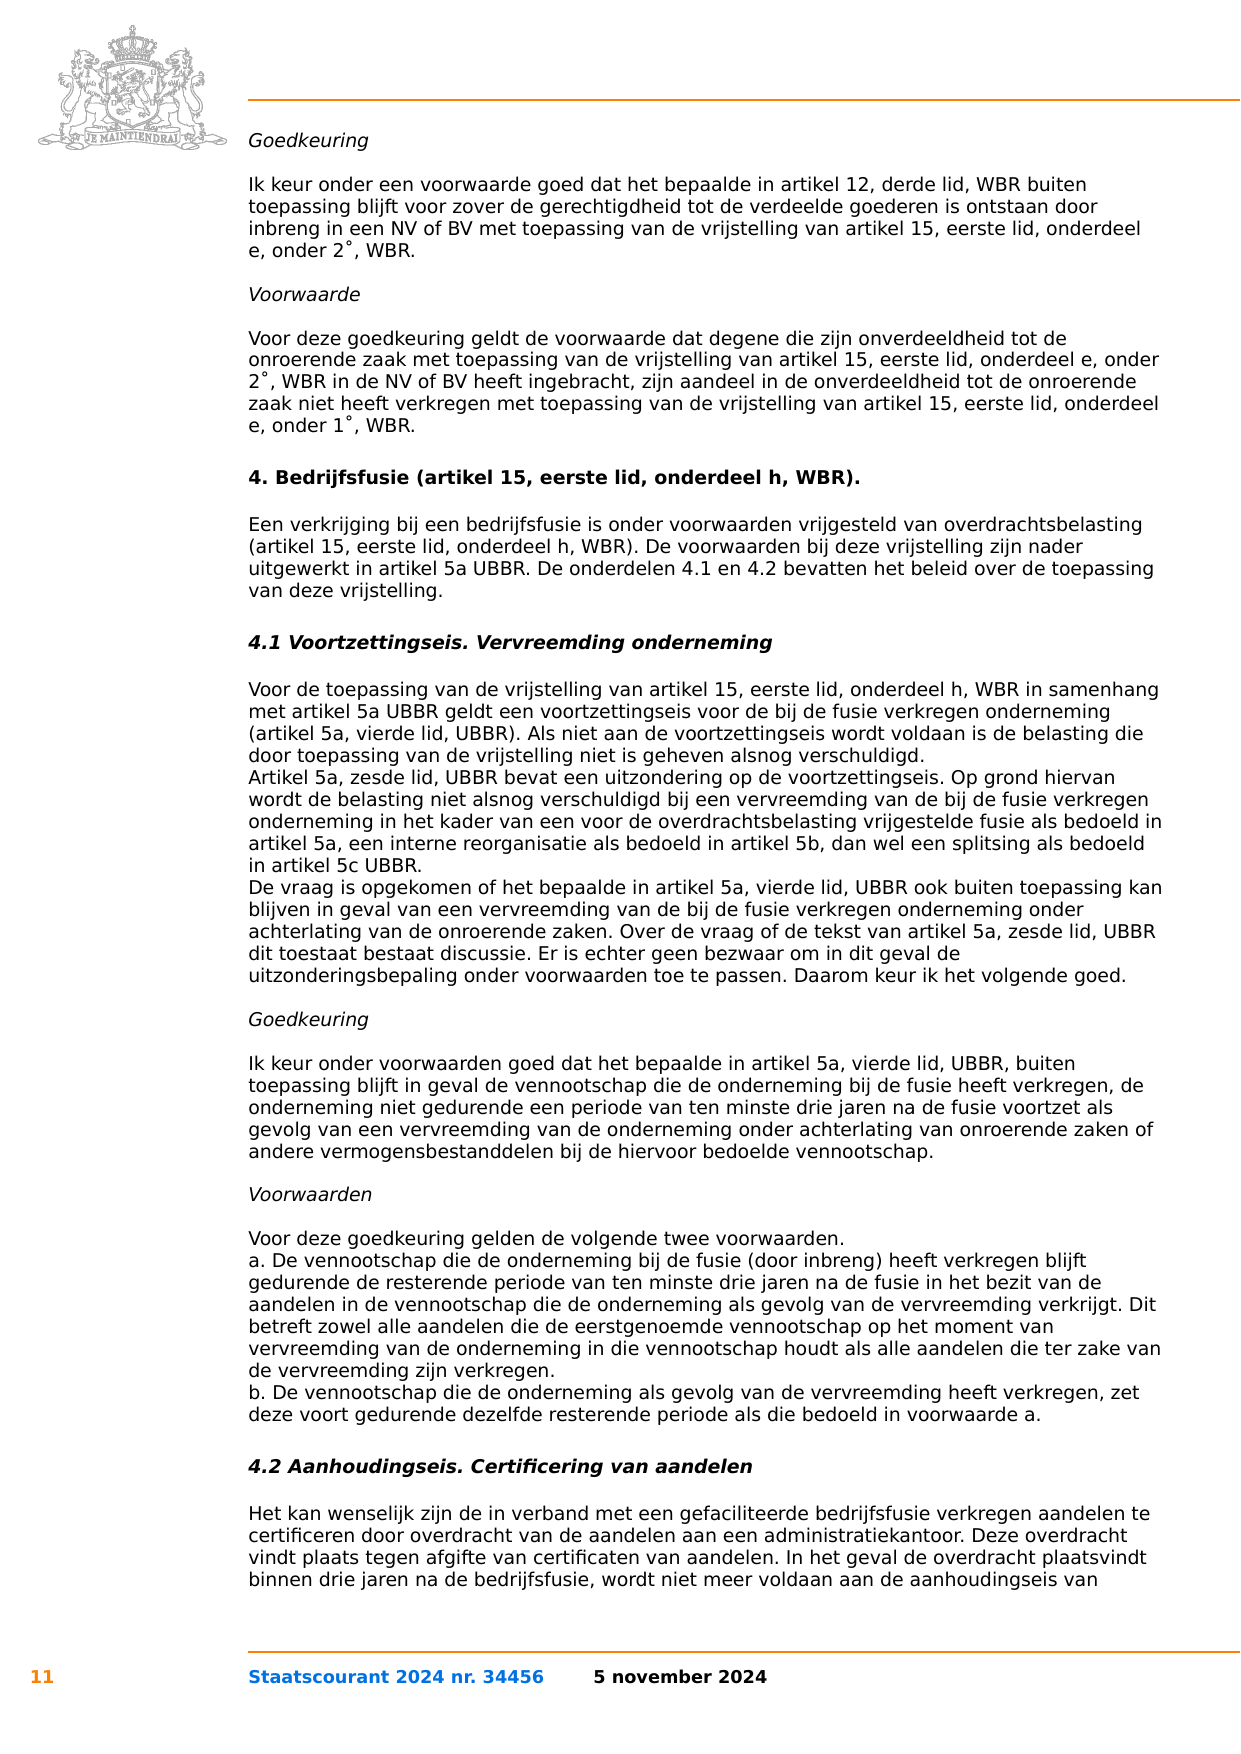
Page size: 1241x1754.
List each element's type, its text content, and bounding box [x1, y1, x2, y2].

subtitle 4.2 Aanhoudingseis. Certificering van aandelen [248, 1456, 1163, 1478]
picture [38, 25, 227, 150]
text Ik keur onder een voorwaarde goed dat het bepaalde in artikel 12, derde lid, WBR buiten toepassing blijft voor zover de gerechtigdheid tot de verdeelde goederen is ontstaan door inbreng in een NV of BV met toepassing van de vrijstelling van artikel 15, eerste lid, onderdeel e, onder 2˚, WBR. [248, 174, 1163, 262]
text Ik keur onder voorwaarden goed dat het bepaalde in artikel 5a, vierde lid, UBBR, buiten toepassing blijft in geval de vennootschap die de onderneming bij de fusie heeft verkregen, de onderneming niet gedurende een periode van ten minste drie jaren na de fusie voortzet als gevolg van een vervreemding van de onderneming onder achterlating van onroerende zaken of andere vermogensbestanddelen bij de hiervoor bedoelde vennootschap. [248, 1053, 1163, 1162]
subtitle 4.1 Voortzettingseis. Vervreemding onderneming [248, 632, 1163, 654]
text Voor deze goedkeuring geldt de voorwaarde dat degene die zijn onverdeeldheid tot de onroerende zaak met toepassing van de vrijstelling van artikel 15, eerste lid, onderdeel e, onder 2˚, WBR in de NV of BV heeft ingebracht, zijn aandeel in de onverdeeldheid tot de onroerende zaak niet heeft verkregen met toepassing van de vrijstelling van artikel 15, eerste lid, onderdeel e, onder 1˚, WBR. [248, 327, 1163, 437]
subtitle Goedkeuring [248, 130, 1163, 152]
text Een verkrijging bij een bedrijfsfusie is onder voorwaarden vrijgesteld van overdrachtsbelasting (artikel 15, eerste lid, onderdeel h, WBR). De voorwaarden bij deze vrijstelling zijn nader uitgewerkt in artikel 5a UBBR. De onderdelen 4.1 en 4.2 bevatten het beleid over de toepassing van deze vrijstelling. [248, 514, 1163, 602]
text De vraag is opgekomen of het bepaalde in artikel 5a, vierde lid, UBBR ook buiten toepassing kan blijven in geval van een vervreemding van de bij de fusie verkregen onderneming onder achterlating van de onroerende zaken. Over de vraag of de tekst van artikel 5a, zesde lid, UBBR dit toestaat bestaat discussie. Er is echter geen bezwaar om in dit geval de uitzonderingsbepaling onder voorwaarden toe te passen. Daarom keur ik het volgende goed. [248, 877, 1163, 987]
text Artikel 5a, zesde lid, UBBR bevat een uitzondering op de voortzettingseis. Op grond hiervan wordt de belasting niet alsnog verschuldigd bij een vervreemding van de bij de fusie verkregen onderneming in het kader van een voor de overdrachtsbelasting vrijgestelde fusie als bedoeld in artikel 5a, een interne reorganisatie als bedoeld in artikel 5b, dan wel een splitsing als bedoeld in artikel 5c UBBR. [248, 767, 1163, 877]
subtitle 4. Bedrijfsfusie (artikel 15, eerste lid, onderdeel h, WBR). [248, 467, 1163, 489]
text Het kan wenselijk zijn de in verband met een gefaciliteerde bedrijfsfusie verkregen aandelen te certificeren door overdracht van de aandelen aan een administratiekantoor. Deze overdracht vindt plaats tegen afgifte van certificaten van aandelen. In het geval de overdracht plaatsvindt binnen drie jaren na de bedrijfsfusie, wordt niet meer voldaan aan de aanhoudingseis van [248, 1503, 1163, 1591]
text b. De vennootschap die de onderneming als gevolg van de vervreemding heeft verkregen, zet deze voort gedurende dezelfde resterende periode als die bedoeld in voorwaarde a. [248, 1382, 1163, 1426]
text Voor de toepassing van de vrijstelling van artikel 15, eerste lid, onderdeel h, WBR in samenhang met artikel 5a UBBR geldt een voortzettingseis voor de bij de fusie verkregen onderneming (artikel 5a, vierde lid, UBBR). Als niet aan de voortzettingseis wordt voldaan is de belasting die door toepassing van de vrijstelling niet is geheven alsnog verschuldigd. [248, 679, 1163, 767]
subtitle Goedkeuring [248, 1009, 1163, 1031]
text Voor deze goedkeuring gelden de volgende twee voorwaarden. [248, 1228, 1163, 1250]
subtitle Voorwaarden [248, 1184, 1163, 1206]
subtitle Voorwaarde [248, 283, 1163, 306]
text a. De vennootschap die de onderneming bij de fusie (door inbreng) heeft verkregen blijft gedurende de resterende periode van ten minste drie jaren na de fusie in het bezit van de aandelen in de vennootschap die de onderneming als gevolg van de vervreemding verkrijgt. Dit betreft zowel alle aandelen die de eerstgenoemde vennootschap op het moment van vervreemding van de onderneming in die vennootschap houdt als alle aandelen die ter zake van de vervreemding zijn verkregen. [248, 1250, 1163, 1382]
